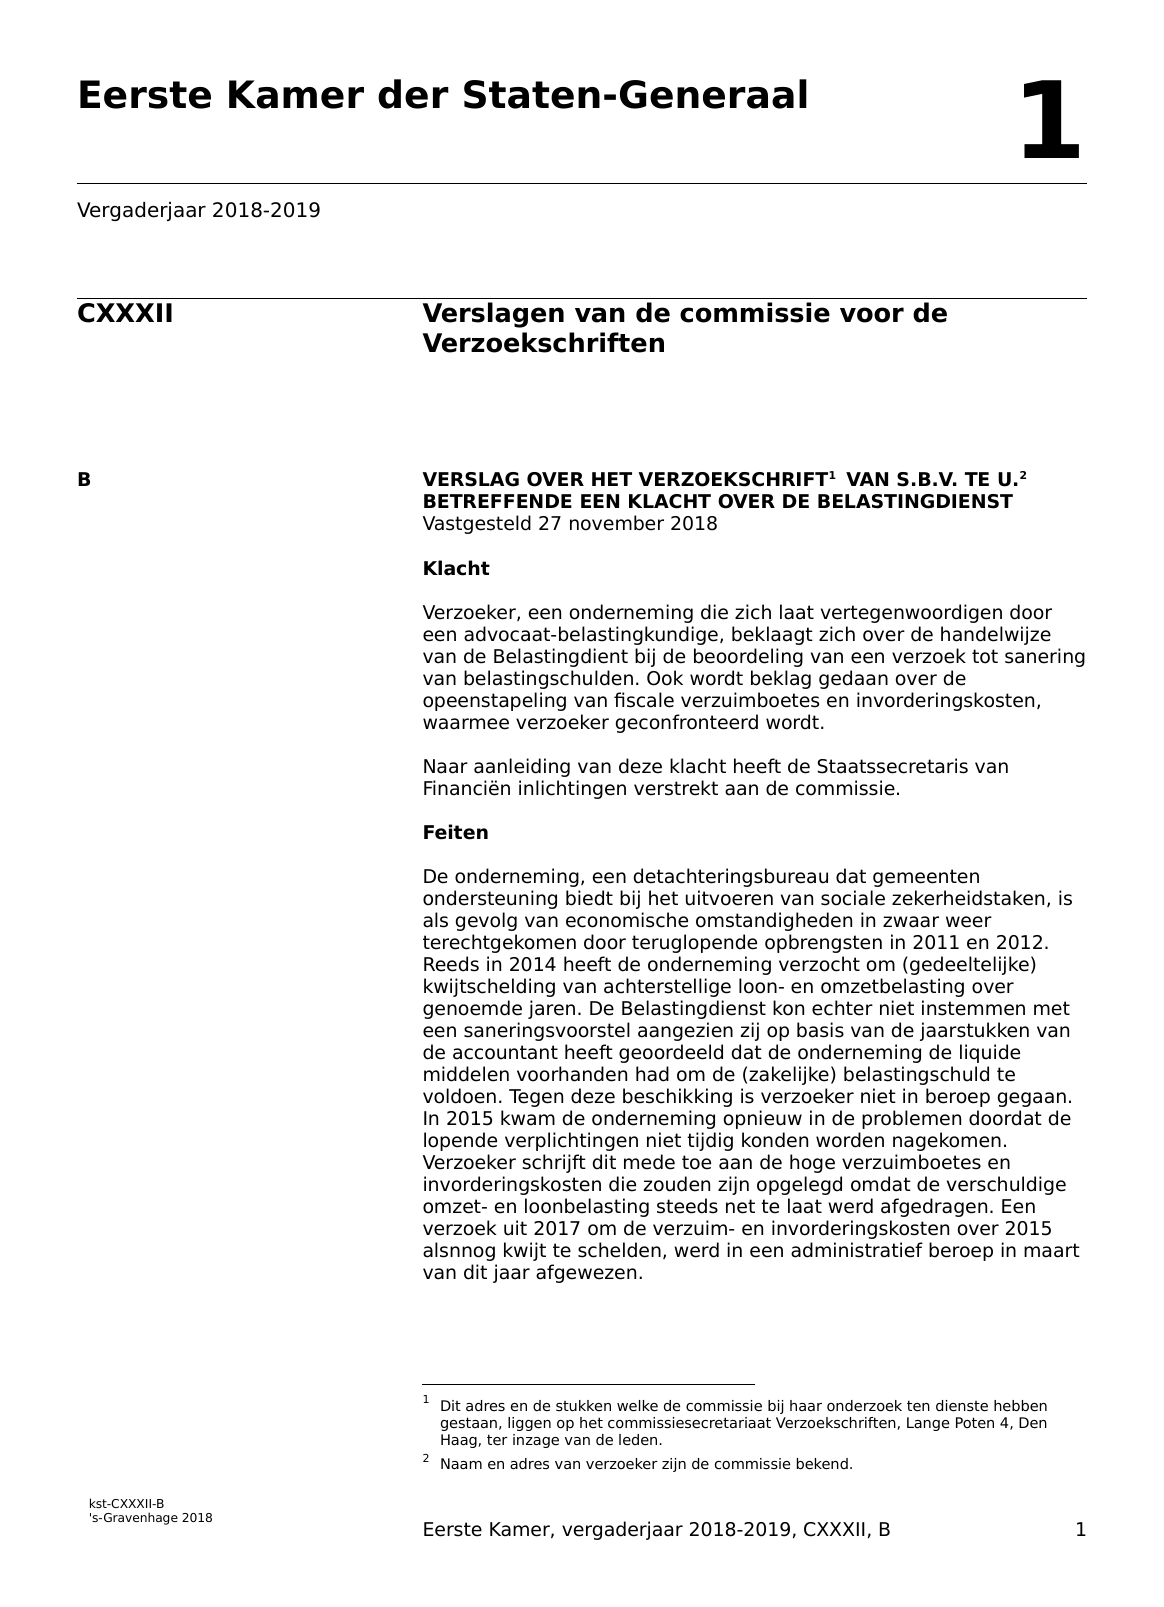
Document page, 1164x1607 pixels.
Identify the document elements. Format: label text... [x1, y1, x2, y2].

text Naar aanleiding van deze klacht heeft de Staatssecretaris van Financiën inlichtingen verstrekt aan de commissie. [422, 756, 1087, 800]
text Vastgesteld 27 november 2018 [422, 513, 1087, 535]
text kst-CXXXII-B [88, 1497, 323, 1511]
table_cell Vergaderjaar 2018-2019 [77, 184, 1087, 298]
text Naam en adres van verzoeker zijn de commissie bekend. [422, 1452, 1087, 1474]
text Dit adres en de stukken welke de commissie bij haar onderzoek ten dienste hebben gestaan, liggen op het commissiesecretariaat Verzoekschriften, Lange Poten 4, Den Haag, ter inzage van de leden. [422, 1393, 1087, 1449]
text De onderneming, een detachteringsbureau dat gemeenten ondersteuning biedt bij het uitvoeren van sociale zekerheidstaken, is als gevolg van economische omstandigheden in zwaar weer terechtgekomen door teruglopende opbrengsten in 2011 en 2012. Reeds in 2014 heeft de onderneming verzocht om (gedeeltelijke) kwijtschelding van achterstellige loon- en omzetbelasting over genoemde jaren. De Belastingdienst kon echter niet instemmen met een saneringsvoorstel aangezien zij op basis van de jaarstukken van de accountant heeft geoordeeld dat de onderneming de liquide middelen voorhanden had om de (zakelijke) belastingschuld te voldoen. Tegen deze beschikking is verzoeker niet in beroep gegaan. In 2015 kwam de onderneming opnieuw in de problemen doordat de lopende verplichtingen niet tijdig konden worden nagekomen. Verzoeker schrijft dit mede toe aan de hoge verzuimboetes en invorderingskosten die zouden zijn opgelegd omdat de verschuldige omzet- en loonbelasting steeds net te laat werd afgedragen. Een verzoek uit 2017 om de verzuim- en invorderingskosten over 2015 alsnnog kwijt te schelden, werd in een administratief beroep in maart van dit jaar afgewezen. [422, 866, 1087, 1284]
table_header 1 [886, 59, 1087, 183]
subtitle B VERSLAG OVER HET VERZOEKSCHRIFT VAN S.B.V. TE U. BETREFFENDE EEN KLACHT OVER DE BELASTINGDIENST [77, 469, 1087, 513]
text 's-Gravenhage 2018 [88, 1511, 323, 1525]
subtitle CXXXII Verslagen van de commissie voor de Verzoekschriften [77, 299, 1087, 358]
subtitle Klacht [422, 557, 1087, 579]
subtitle Feiten [422, 822, 1087, 844]
table_header Eerste Kamer der Staten-Generaal [77, 59, 886, 183]
text Verzoeker, een onderneming die zich laat vertegenwoordigen door een advocaat-belastingkundige, beklaagt zich over de handelwijze van de Belastingdient bij de beoordeling van een verzoek tot sanering van belastingschulden. Ook wordt beklag gedaan over de opeenstapeling van fiscale verzuimboetes en invorderingskosten, waarmee verzoeker geconfronteerd wordt. [422, 602, 1087, 733]
